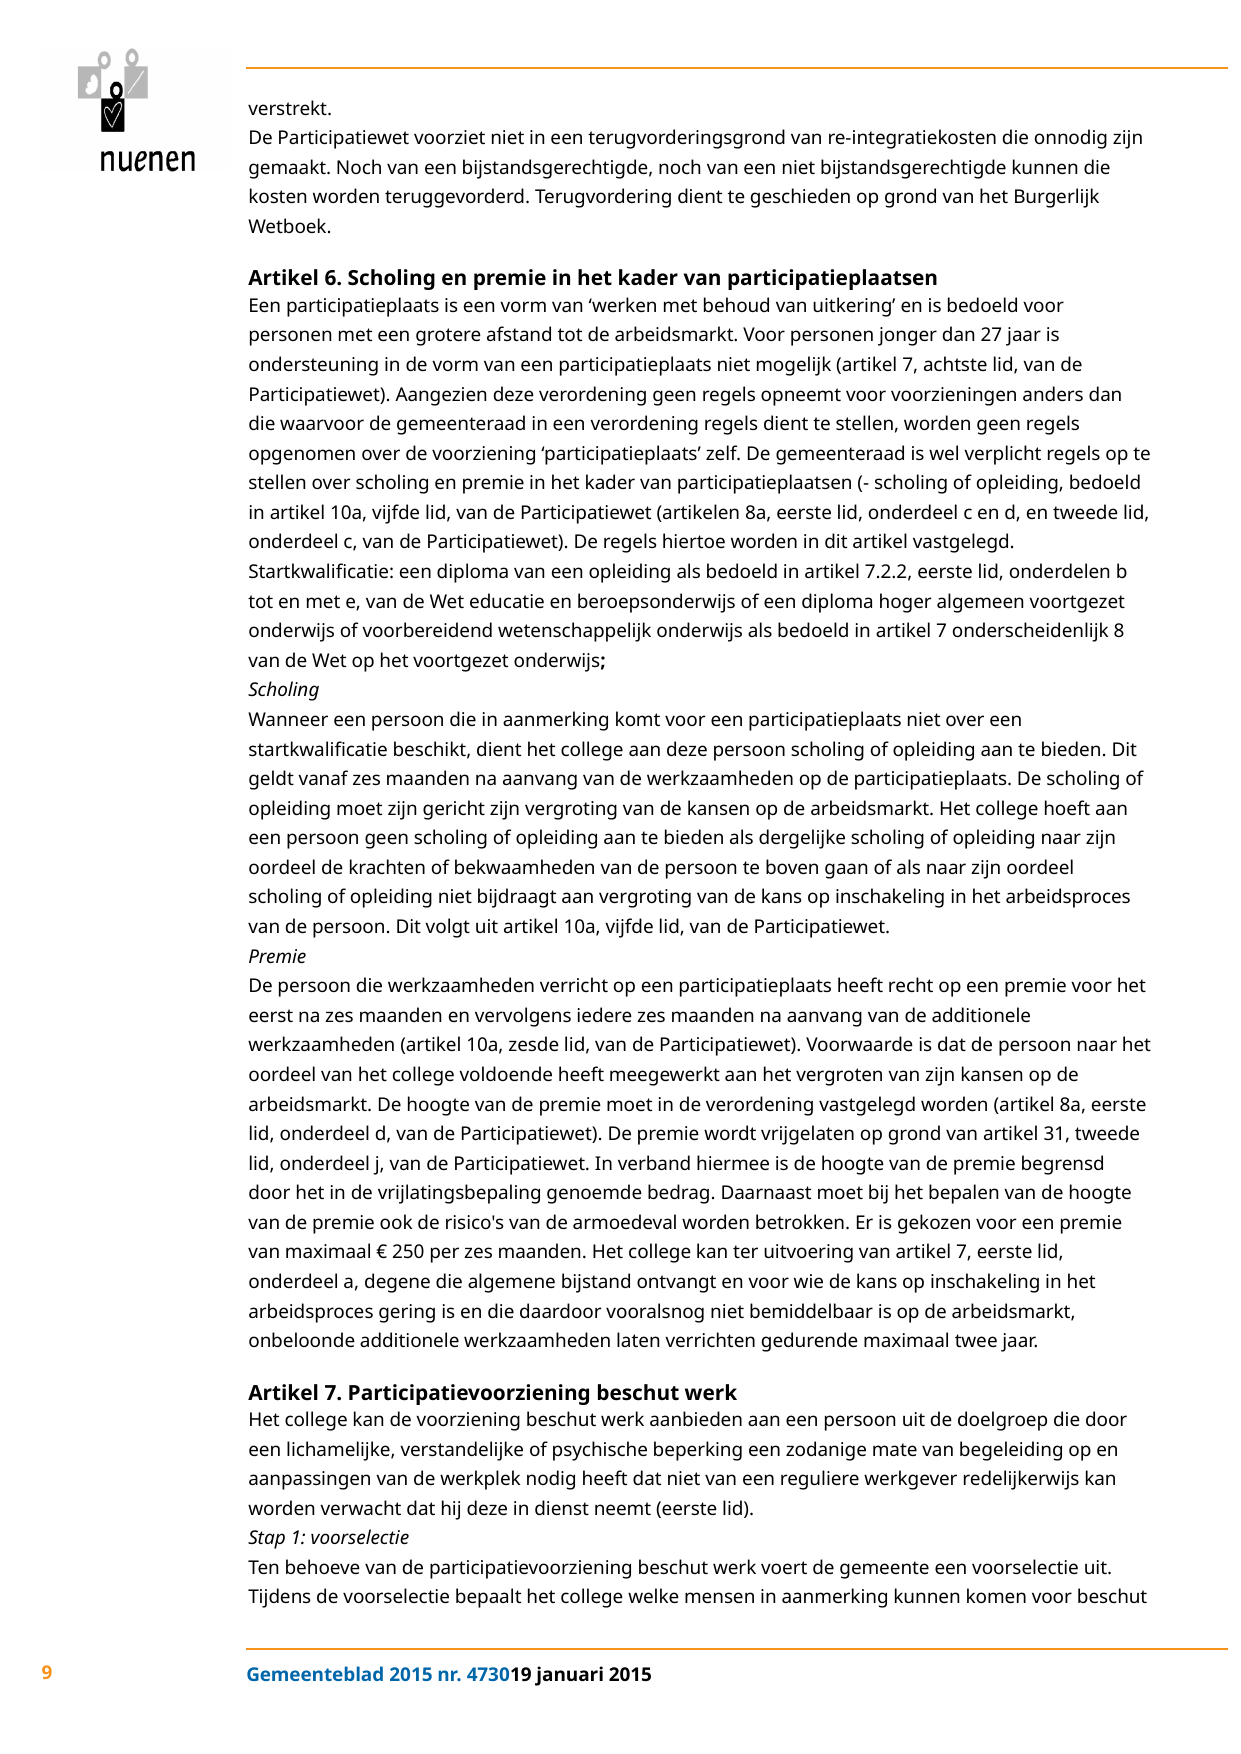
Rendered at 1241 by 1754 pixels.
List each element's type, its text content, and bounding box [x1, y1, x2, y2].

text Wanneer een persoon die in aanmerking komt voor een participatieplaats niet over een startkwalificatie beschikt, dient het college aan deze persoon scholing of opleiding aan te bieden. Dit geldt vanaf zes maanden na aanvang van de werkzaamheden op de participatieplaats. De scholing of opleiding moet zijn gericht zijn vergroting van de kansen op de arbeidsmarkt. Het college hoeft aan een persoon geen scholing of opleiding aan te bieden als dergelijke scholing of opleiding naar zijn oordeel de krachten of bekwaamheden van de persoon te boven gaan of als naar zijn oordeel scholing of opleiding niet bijdraagt aan vergroting van de kans op inschakeling in het arbeidsproces van de persoon. Dit volgt uit artikel 10a, vijfde lid, van de Participatiewet. [248, 706, 1152, 939]
text Premie [248, 943, 1152, 968]
text verstrekt. [248, 95, 1152, 121]
text De Participatiewet voorziet niet in een terugvorderingsgrond van re-integratiekosten die onnodig zijn gemaakt. Noch van een bijstandsgerechtigde, noch van een niet bijstandsgerechtigde kunnen die kosten worden teruggevorderd. Terugvordering dient te geschieden op grond van het Burgerlijk Wetboek. [248, 124, 1152, 239]
picture [41, 47, 231, 172]
text Artikel 7. Participatievoorziening beschut werk [248, 1378, 1152, 1406]
text Het college kan de voorziening beschut werk aanbieden aan een persoon uit de doelgroep die door een lichamelijke, verstandelijke of psychische beperking een zodanige mate van begeleiding op en aanpassingen van de werkplek nodig heeft dat niet van een reguliere werkgever redelijkerwijs kan worden verwacht dat hij deze in dienst neemt (eerste lid). [248, 1406, 1152, 1521]
text Ten behoeve van de participatievoorziening beschut werk voert de gemeente een voorselectie uit. Tijdens de voorselectie bepaalt het college welke mensen in aanmerking kunnen komen voor beschut [248, 1554, 1152, 1609]
text Stap 1: voorselectie [248, 1524, 1152, 1550]
text Scholing [248, 677, 1152, 702]
text Een participatieplaats is een vorm van ‘werken met behoud van uitkering’ en is bedoeld voor personen met een grotere afstand tot de arbeidsmarkt. Voor personen jonger dan 27 jaar is ondersteuning in de vorm van een participatieplaats niet mogelijk (artikel 7, achtste lid, van de Participatiewet). Aangezien deze verordening geen regels opneemt voor voorzieningen anders dan die waarvoor de gemeenteraad in een verordening regels dient te stellen, worden geen regels opgenomen over de voorziening ‘participatieplaats’ zelf. De gemeenteraad is wel verplicht regels op te stellen over scholing en premie in het kader van participatieplaatsen (- scholing of opleiding, bedoeld in artikel 10a, vijfde lid, van de Participatiewet (artikelen 8a, eerste lid, onderdeel c en d, en tweede lid, onderdeel c, van de Participatiewet). De regels hiertoe worden in dit artikel vastgelegd. [248, 292, 1152, 554]
text Startkwalificatie: een diploma van een opleiding als bedoeld in artikel 7.2.2, eerste lid, onderdelen b tot en met e, van de Wet educatie en beroepsonderwijs of een diploma hoger algemeen voortgezet onderwijs of voorbereidend wetenschappelijk onderwijs als bedoeld in artikel 7 onderscheidenlijk 8 van de Wet op het voortgezet onderwijs; [248, 558, 1152, 673]
text De persoon die werkzaamheden verricht op een participatieplaats heeft recht op een premie voor het eerst na zes maanden en vervolgens iedere zes maanden na aanvang van de additionele werkzaamheden (artikel 10a, zesde lid, van de Participatiewet). Voorwaarde is dat de persoon naar het oordeel van het college voldoende heeft meegewerkt aan het vergroten van zijn kansen op de arbeidsmarkt. De hoogte van de premie moet in de verordening vastgelegd worden (artikel 8a, eerste lid, onderdeel d, van de Participatiewet). De premie wordt vrijgelaten op grond van artikel 31, tweede lid, onderdeel j, van de Participatiewet. In verband hiermee is de hoogte van de premie begrensd door het in de vrijlatingsbepaling genoemde bedrag. Daarnaast moet bij het bepalen van de hoogte van de premie ook de risico's van de armoedeval worden betrokken. Er is gekozen voor een premie van maximaal € 250 per zes maanden. Het college kan ter uitvoering van artikel 7, eerste lid, onderdeel a, degene die algemene bijstand ontvangt en voor wie de kans op inschakeling in het arbeidsproces gering is en die daardoor vooralsnog niet bemiddelbaar is op de arbeidsmarkt, onbeloonde additionele werkzaamheden laten verrichten gedurende maximaal twee jaar. [248, 972, 1152, 1353]
text Artikel 6. Scholing en premie in het kader van participatieplaatsen [248, 263, 1152, 292]
